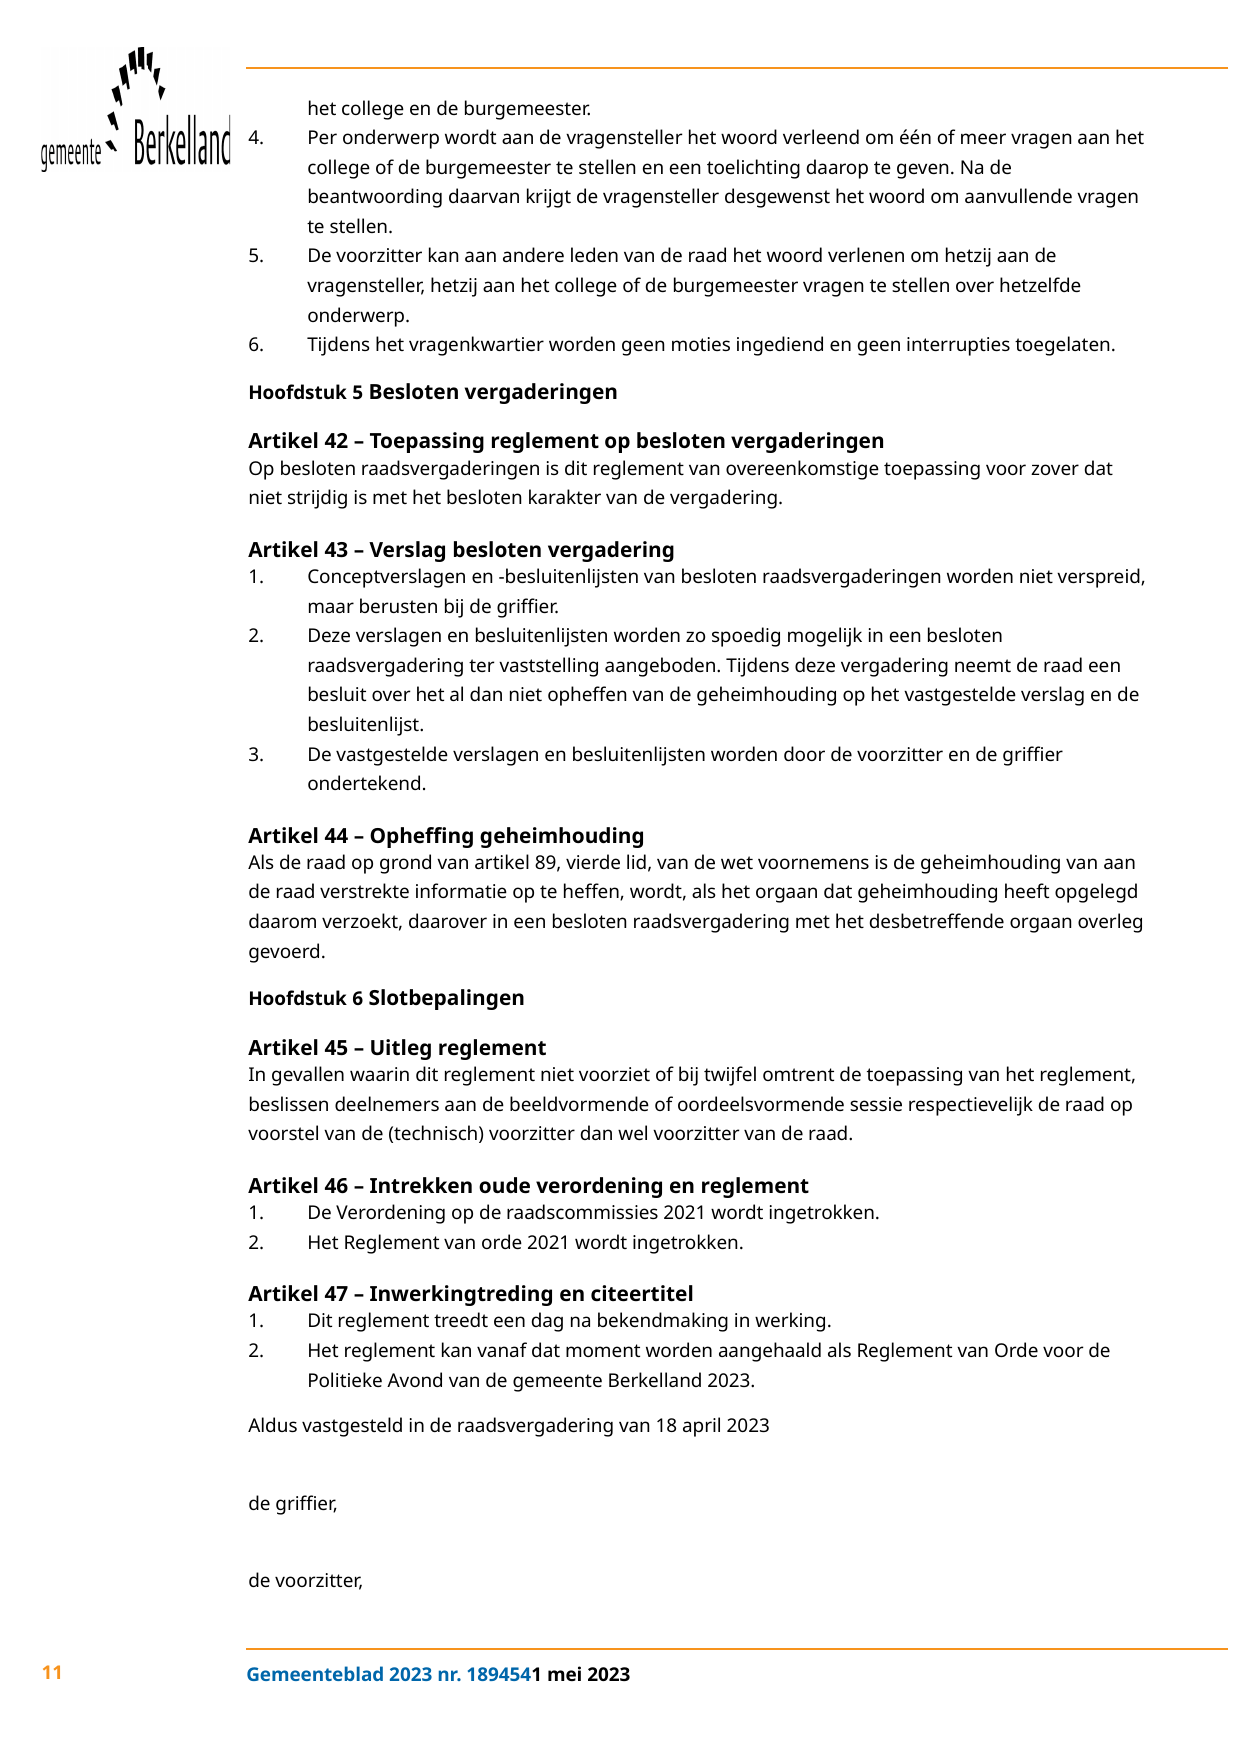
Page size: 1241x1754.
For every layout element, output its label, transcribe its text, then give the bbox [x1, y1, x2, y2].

picture [41, 47, 231, 172]
text Artikel 44 – Opheffing geheimhouding [248, 821, 1152, 849]
text Aldus vastgesteld in de raadsvergadering van 18 april 2023 [248, 1412, 1152, 1438]
list De Verordening op de raadscommissies 2021 wordt ingetrokken. [248, 1199, 1152, 1225]
text Artikel 47 – Inwerkingtreding en citeertitel [248, 1279, 1152, 1308]
text Op besloten raadsvergaderingen is dit reglement van overeenkomstige toepassing voor zover dat niet strijdig is met het besloten karakter van de vergadering. [248, 455, 1152, 510]
list Het Reglement van orde 2021 wordt ingetrokken. [248, 1229, 1152, 1254]
text Artikel 45 – Uitleg reglement [248, 1033, 1152, 1061]
list Deze verslagen en besluitenlijsten worden zo spoedig mogelijk in een besloten raadsvergadering ter vaststelling aangeboden. Tijdens deze vergadering neemt de raad een besluit over het al dan niet opheffen van de geheimhouding op het vastgestelde verslag en de besluitenlijst. [248, 622, 1152, 737]
list Per onderwerp wordt aan de vragensteller het woord verleend om één of meer vragen aan het college of de burgemeester te stellen en een toelichting daarop te geven. Na de beantwoording daarvan krijgt de vragensteller desgewenst het woord om aanvullende vragen te stellen. [248, 124, 1152, 239]
text Artikel 43 – Verslag besloten vergadering [248, 535, 1152, 563]
text Als de raad op grond van artikel 89, vierde lid, van de wet voornemens is de geheimhouding van aan de raad verstrekte informatie op te heffen, wordt, als het orgaan dat geheimhouding heeft opgelegd daarom verzoekt, daarover in een besloten raadsvergadering met het desbetreffende orgaan overleg gevoerd. [248, 849, 1152, 964]
list De vastgestelde verslagen en besluitenlijsten worden door de voorzitter en de griffier ondertekend. [248, 741, 1152, 796]
text Hoofdstuk 5 Besloten vergaderingen [248, 377, 1152, 406]
list het college en de burgemeester. [248, 95, 1152, 121]
list De voorzitter kan aan andere leden van de raad het woord verlenen om hetzij aan de vragensteller, hetzij aan het college of de burgemeester vragen te stellen over hetzelfde onderwerp. [248, 243, 1152, 328]
text Hoofdstuk 6 Slotbepalingen [248, 983, 1152, 1012]
text de voorzitter, [248, 1567, 1152, 1593]
list Het reglement kan vanaf dat moment worden aangehaald als Reglement van Orde voor de Politieke Avond van de gemeente Berkelland 2023. [248, 1337, 1152, 1393]
list Dit reglement treedt een dag na bekendmaking in werking. [248, 1308, 1152, 1333]
text de griffier, [248, 1490, 1152, 1515]
text In gevallen waarin dit reglement niet voorziet of bij twijfel omtrent de toepassing van het reglement, beslissen deelnemers aan de beeldvormende of oordeelsvormende sessie respectievelijk de raad op voorstel van de (technisch) voorzitter dan wel voorzitter van de raad. [248, 1061, 1152, 1146]
list Tijdens het vragenkwartier worden geen moties ingediend en geen interrupties toegelaten. [248, 331, 1152, 357]
list Conceptverslagen en -besluitenlijsten van besloten raadsvergaderingen worden niet verspreid, maar berusten bij de griffier. [248, 563, 1152, 618]
text Artikel 42 – Toepassing reglement op besloten vergaderingen [248, 426, 1152, 455]
text Artikel 46 – Intrekken oude verordening en reglement [248, 1171, 1152, 1199]
